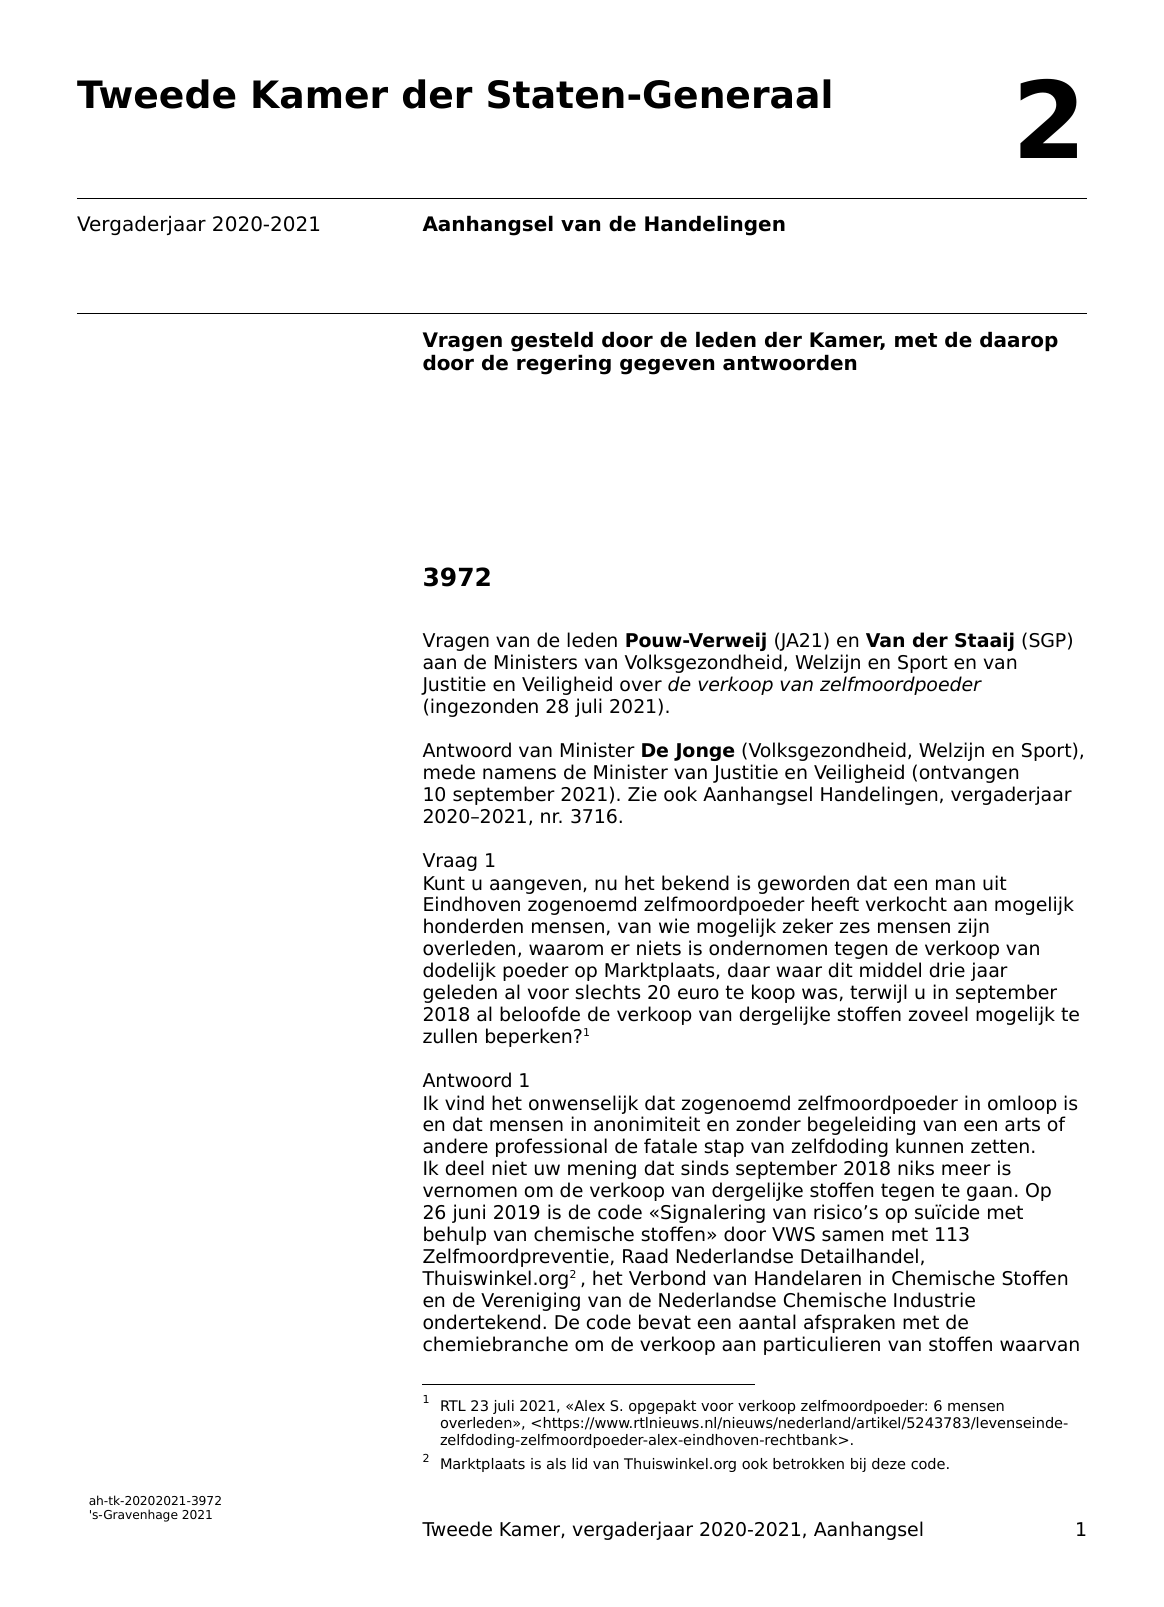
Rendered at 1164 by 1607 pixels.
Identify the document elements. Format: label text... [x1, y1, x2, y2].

table_cell Aanhangsel van de Handelingen [422, 199, 1087, 313]
text Ik deel niet uw mening dat sinds september 2018 niks meer is vernomen om de verkoop van dergelijke stoffen tegen te gaan. Op 26 juni 2019 is de code «Signalering van risico’s op suïcide met behulp van chemische stoffen» door VWS samen met 113 Zelfmoordpreventie, Raad Nederlandse Detailhandel, Thuiswinkel.org, het Verbond van Handelaren in Chemische Stoffen en de Vereniging van de Nederlandse Chemische Industrie ondertekend. De code bevat een aantal afspraken met de chemiebranche om de verkoop aan particulieren van stoffen waarvan [422, 1158, 1087, 1356]
text 3972 [422, 563, 1087, 592]
table_cell [77, 314, 422, 375]
text ah-tk-20202021-3972 [88, 1494, 323, 1508]
text Antwoord 1 [422, 1070, 1087, 1092]
table_cell Vergaderjaar 2020-2021 [77, 199, 422, 313]
text Vragen van de leden Pouw-Verweij (JA21) en Van der Staaij (SGP) aan de Ministers van Volksgezondheid, Welzijn en Sport en van Justitie en Veiligheid over de verkoop van zelfmoordpoeder (ingezonden 28 juli 2021). [422, 630, 1087, 718]
text 's-Gravenhage 2021 [88, 1508, 323, 1522]
text Antwoord van Minister De Jonge (Volksgezondheid, Welzijn en Sport), mede namens de Minister van Justitie en Veiligheid (ontvangen 10 september 2021). Zie ook Aanhangsel Handelingen, vergaderjaar 2020–2021, nr. 3716. [422, 740, 1087, 828]
table_header 2 [886, 59, 1087, 198]
table_header Tweede Kamer der Staten-Generaal [77, 59, 886, 198]
table_cell Vragen gesteld door de leden der Kamer, met de daarop door de regering gegeven antwoorden [422, 314, 1087, 375]
text Kunt u aangeven, nu het bekend is geworden dat een man uit Eindhoven zogenoemd zelfmoordpoeder heeft verkocht aan mogelijk honderden mensen, van wie mogelijk zeker zes mensen zijn overleden, waarom er niets is ondernomen tegen de verkoop van dodelijk poeder op Marktplaats, daar waar dit middel drie jaar geleden al voor slechts 20 euro te koop was, terwijl u in september 2018 al beloofde de verkoop van dergelijke stoffen zoveel mogelijk te zullen beperken? [422, 872, 1087, 1048]
text Ik vind het onwenselijk dat zogenoemd zelfmoordpoeder in omloop is en dat mensen in anonimiteit en zonder begeleiding van een arts of andere professional de fatale stap van zelfdoding kunnen zetten. [422, 1092, 1087, 1158]
text Vraag 1 [422, 850, 1087, 872]
text Marktplaats is als lid van Thuiswinkel.org ook betrokken bij deze code. [422, 1452, 1087, 1474]
text RTL 23 juli 2021, «Alex S. opgepakt voor verkoop zelfmoordpoeder: 6 mensen overleden», <https://www.rtlnieuws.nl/nieuws/nederland/artikel/5243783/levenseinde-zelfdoding-zelfmoordpoeder-alex-eindhoven-rechtbank>. [422, 1393, 1087, 1449]
